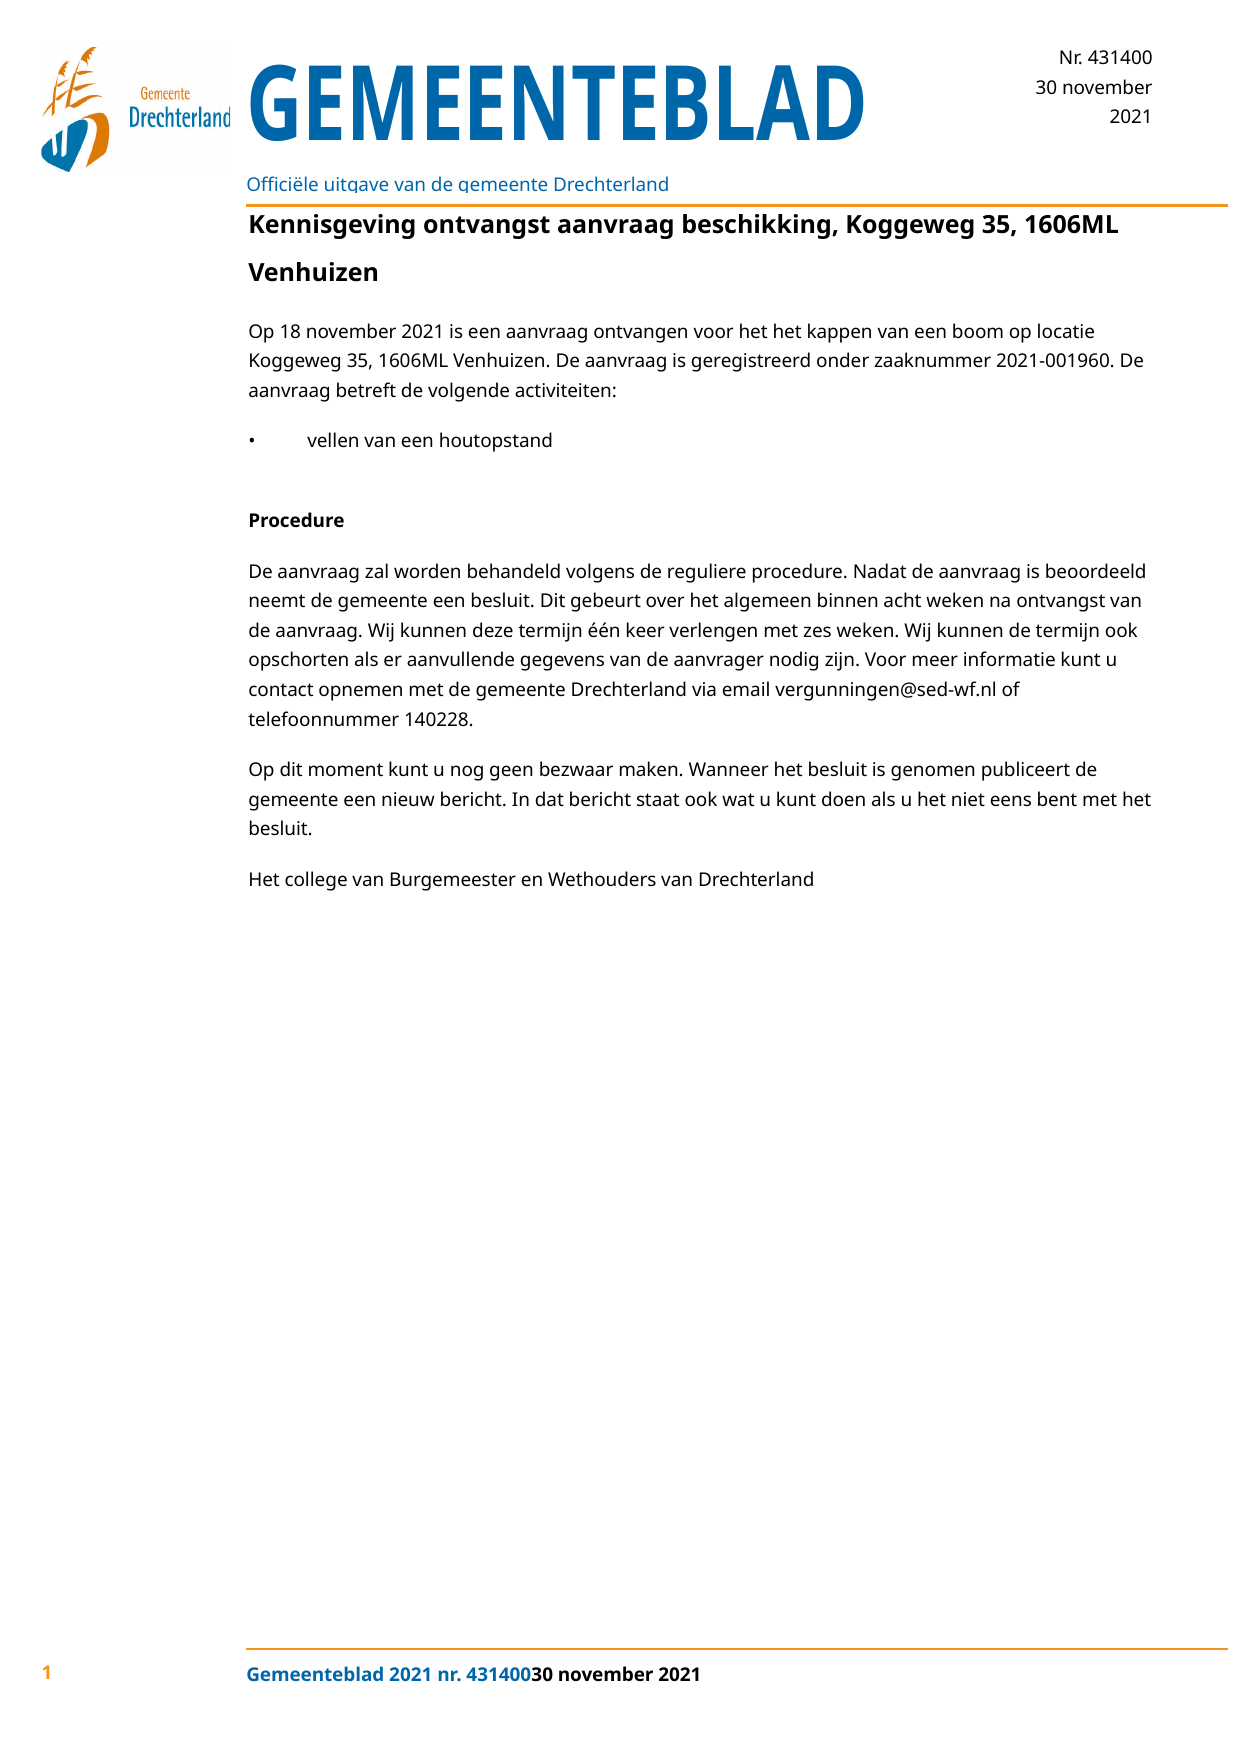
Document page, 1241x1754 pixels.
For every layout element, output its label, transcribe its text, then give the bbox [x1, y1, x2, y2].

picture [41, 47, 231, 172]
text Procedure [248, 507, 1152, 533]
text De aanvraag zal worden behandeld volgens de reguliere procedure. Nadat de aanvraag is beoordeeld neemt de gemeente een besluit. Dit gebeurt over het algemeen binnen acht weken na ontvangst van de aanvraag. Wij kunnen deze termijn één keer verlengen met zes weken. Wij kunnen de termijn ook opschorten als er aanvullende gegevens van de aanvrager nodig zijn. Voor meer informatie kunt u contact opnemen met de gemeente Drechterland via email vergunningen@sed-wf.nl of telefoonnummer 140228. [248, 558, 1152, 732]
text Het college van Burgemeester en Wethouders van Drechterland [248, 866, 1152, 892]
text Kennisgeving ontvangst aanvraag beschikking, Koggeweg 35, 1606ML Venhuizen [248, 207, 1152, 288]
picture [226, 115, 231, 124]
picture [41, 158, 64, 172]
text Op dit moment kunt u nog geen bezwaar maken. Wanneer het besluit is genomen publiceert de gemeente een nieuw bericht. In dat bericht staat ook wat u kunt doen als u het niet eens bent met het besluit. [248, 756, 1152, 841]
list vellen van een houtopstand [248, 427, 1152, 453]
text Op 18 november 2021 is een aanvraag ontvangen voor het het kappen van een boom op locatie Koggeweg 35, 1606ML Venhuizen. De aanvraag is geregistreerd onder zaaknummer 2021-001960. De aanvraag betreft de volgende activiteiten: [248, 318, 1152, 403]
